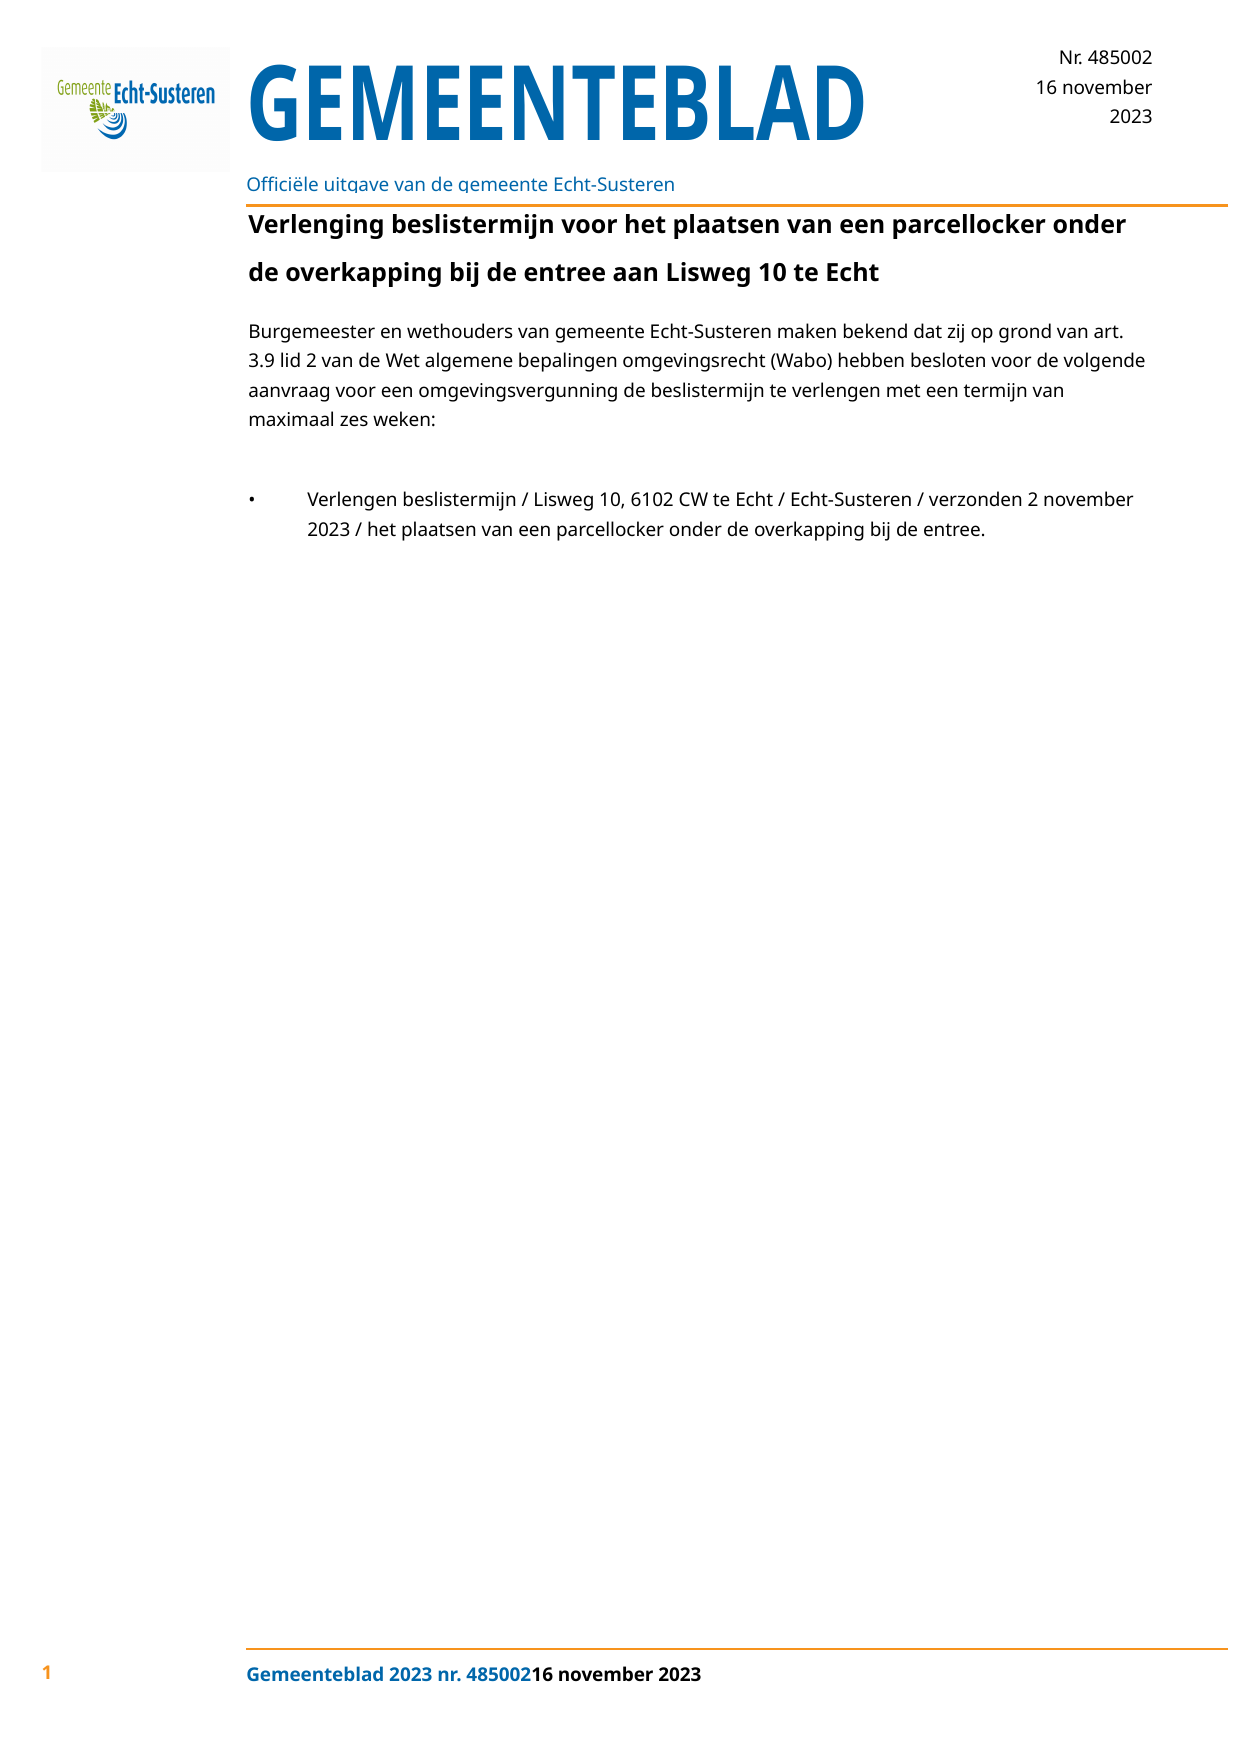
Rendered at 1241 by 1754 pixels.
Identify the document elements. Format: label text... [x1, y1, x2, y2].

picture [41, 47, 231, 172]
list Verlengen beslistermijn / Lisweg 10, 6102 CW te Echt / Echt-Susteren / verzonden 2 november 2023 / het plaatsen van een parcellocker onder de overkapping bij de entree. [248, 487, 1152, 542]
text Verlenging beslistermijn voor het plaatsen van een parcellocker onder de overkapping bij de entree aan Lisweg 10 te Echt [248, 207, 1152, 288]
text Burgemeester en wethouders van gemeente Echt-Susteren maken bekend dat zij op grond van art. 3.9 lid 2 van de Wet algemene bepalingen omgevingsrecht (Wabo) hebben besloten voor de volgende aanvraag voor een omgevingsvergunning de beslistermijn te verlengen met een termijn van maximaal zes weken: [248, 318, 1152, 432]
